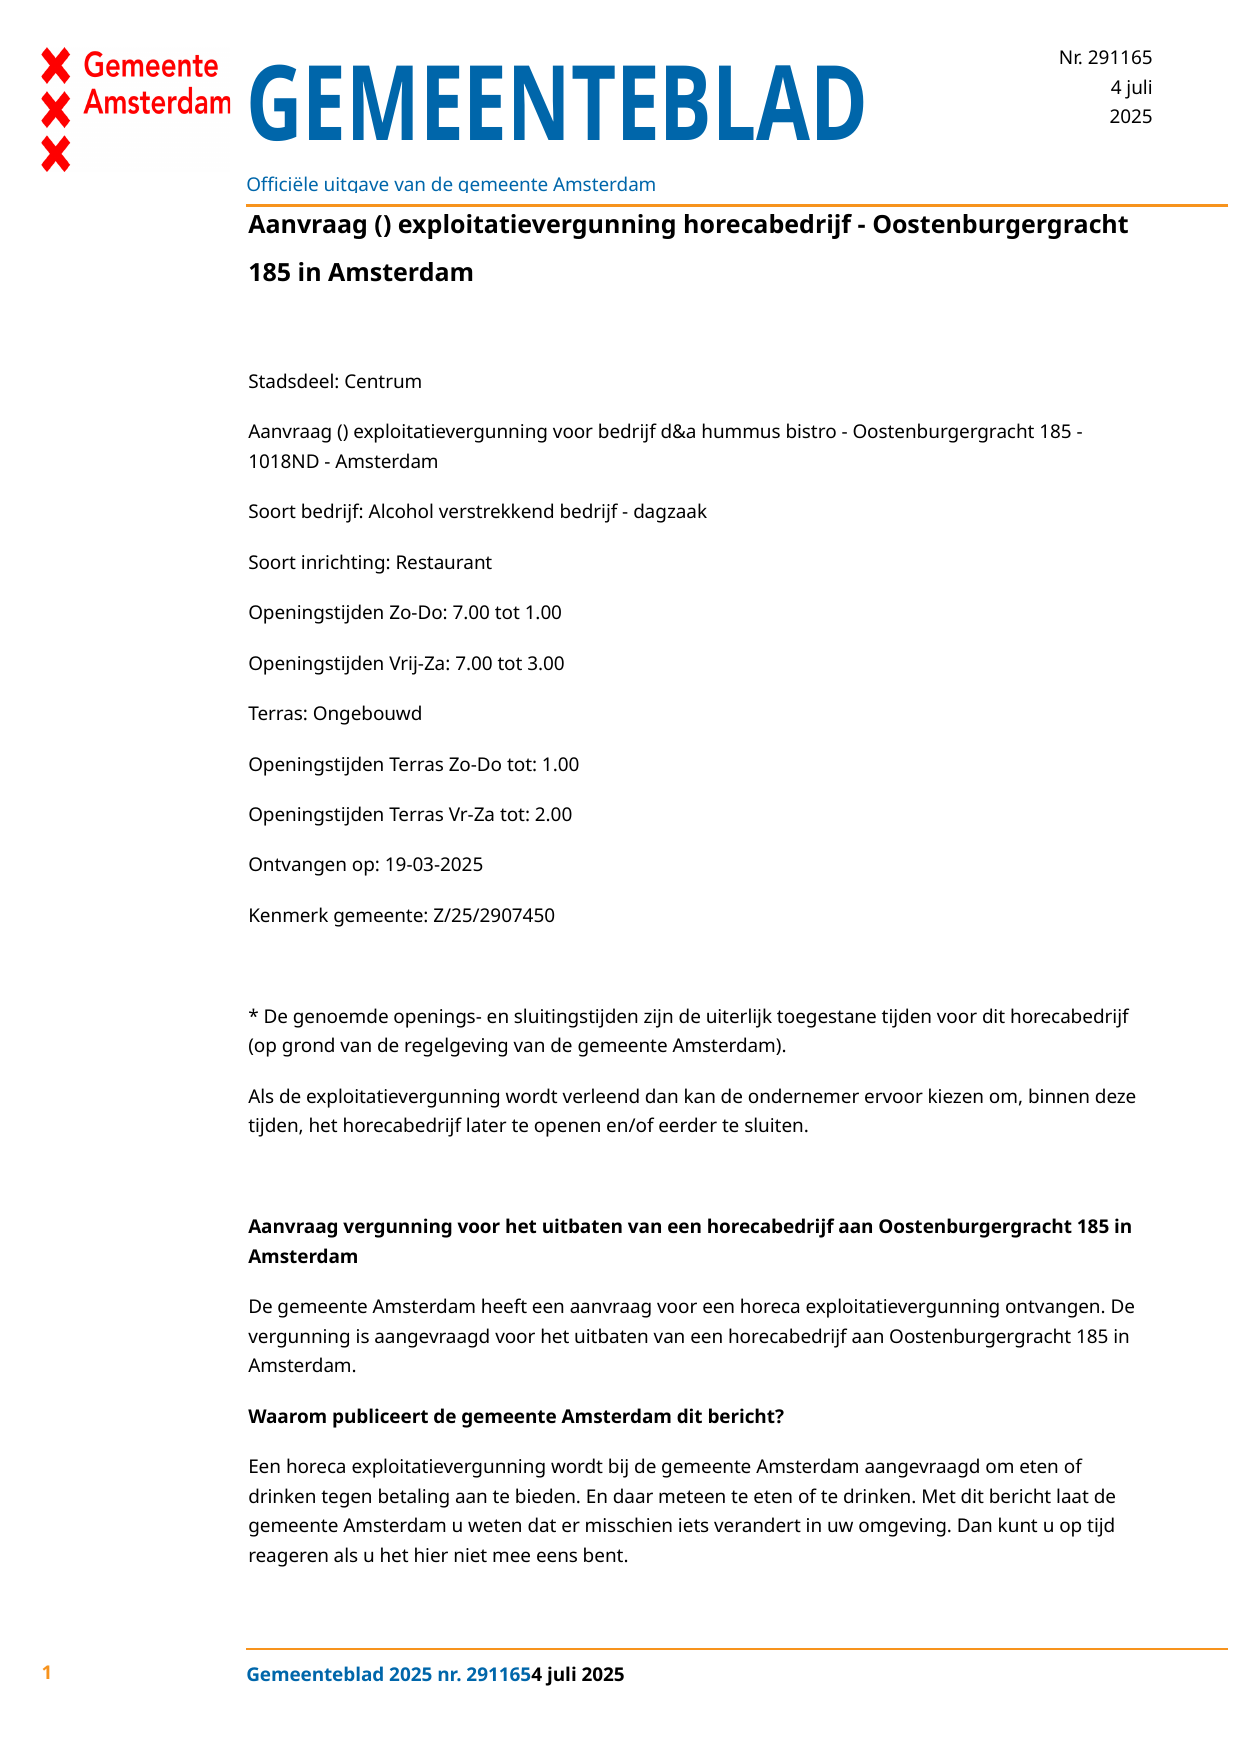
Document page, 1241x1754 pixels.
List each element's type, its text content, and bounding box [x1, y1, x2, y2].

text Terras: Ongebouwd [248, 700, 1152, 726]
picture [41, 47, 231, 172]
text Aanvraag () exploitatievergunning horecabedrijf - Oostenburgergracht 185 in Amsterdam [248, 207, 1152, 288]
text Soort bedrijf: Alcohol verstrekkend bedrijf - dagzaak [248, 499, 1152, 524]
text * De genoemde openings- en sluitingstijden zijn de uiterlijk toegestane tijden voor dit horecabedrijf (op grond van de regelgeving van de gemeente Amsterdam). [248, 1003, 1152, 1058]
text Openingstijden Terras Zo-Do tot: 1.00 [248, 751, 1152, 777]
text Aanvraag vergunning voor het uitbaten van een horecabedrijf aan Oostenburgergracht 185 in Amsterdam [248, 1213, 1152, 1269]
text De gemeente Amsterdam heeft een aanvraag voor een horeca exploitatievergunning ontvangen. De vergunning is aangevraagd voor het uitbaten van een horecabedrijf aan Oostenburgergracht 185 in Amsterdam. [248, 1293, 1152, 1378]
text Waarom publiceert de gemeente Amsterdam dit bericht? [248, 1403, 1152, 1429]
text Een horeca exploitatievergunning wordt bij de gemeente Amsterdam aangevraagd om eten of drinken tegen betaling aan te bieden. En daar meteen te eten of te drinken. Met dit bericht laat de gemeente Amsterdam u weten dat er misschien iets verandert in uw omgeving. Dan kunt u op tijd reageren als u het hier niet mee eens bent. [248, 1453, 1152, 1568]
text Openingstijden Terras Vr-Za tot: 2.00 [248, 801, 1152, 827]
text Als de exploitatievergunning wordt verleend dan kan de ondernemer ervoor kiezen om, binnen deze tijden, het horecabedrijf later te openen en/of eerder te sluiten. [248, 1083, 1152, 1138]
text Soort inrichting: Restaurant [248, 549, 1152, 575]
text Ontvangen op: 19-03-2025 [248, 852, 1152, 877]
text Kenmerk gemeente: Z/25/2907450 [248, 902, 1152, 928]
text Openingstijden Zo-Do: 7.00 tot 1.00 [248, 599, 1152, 625]
text Aanvraag () exploitatievergunning voor bedrijf d&a hummus bistro - Oostenburgergracht 185 - 1018ND - Amsterdam [248, 419, 1152, 474]
text Stadsdeel: Centrum [248, 368, 1152, 394]
text Openingstijden Vrij-Za: 7.00 tot 3.00 [248, 650, 1152, 676]
